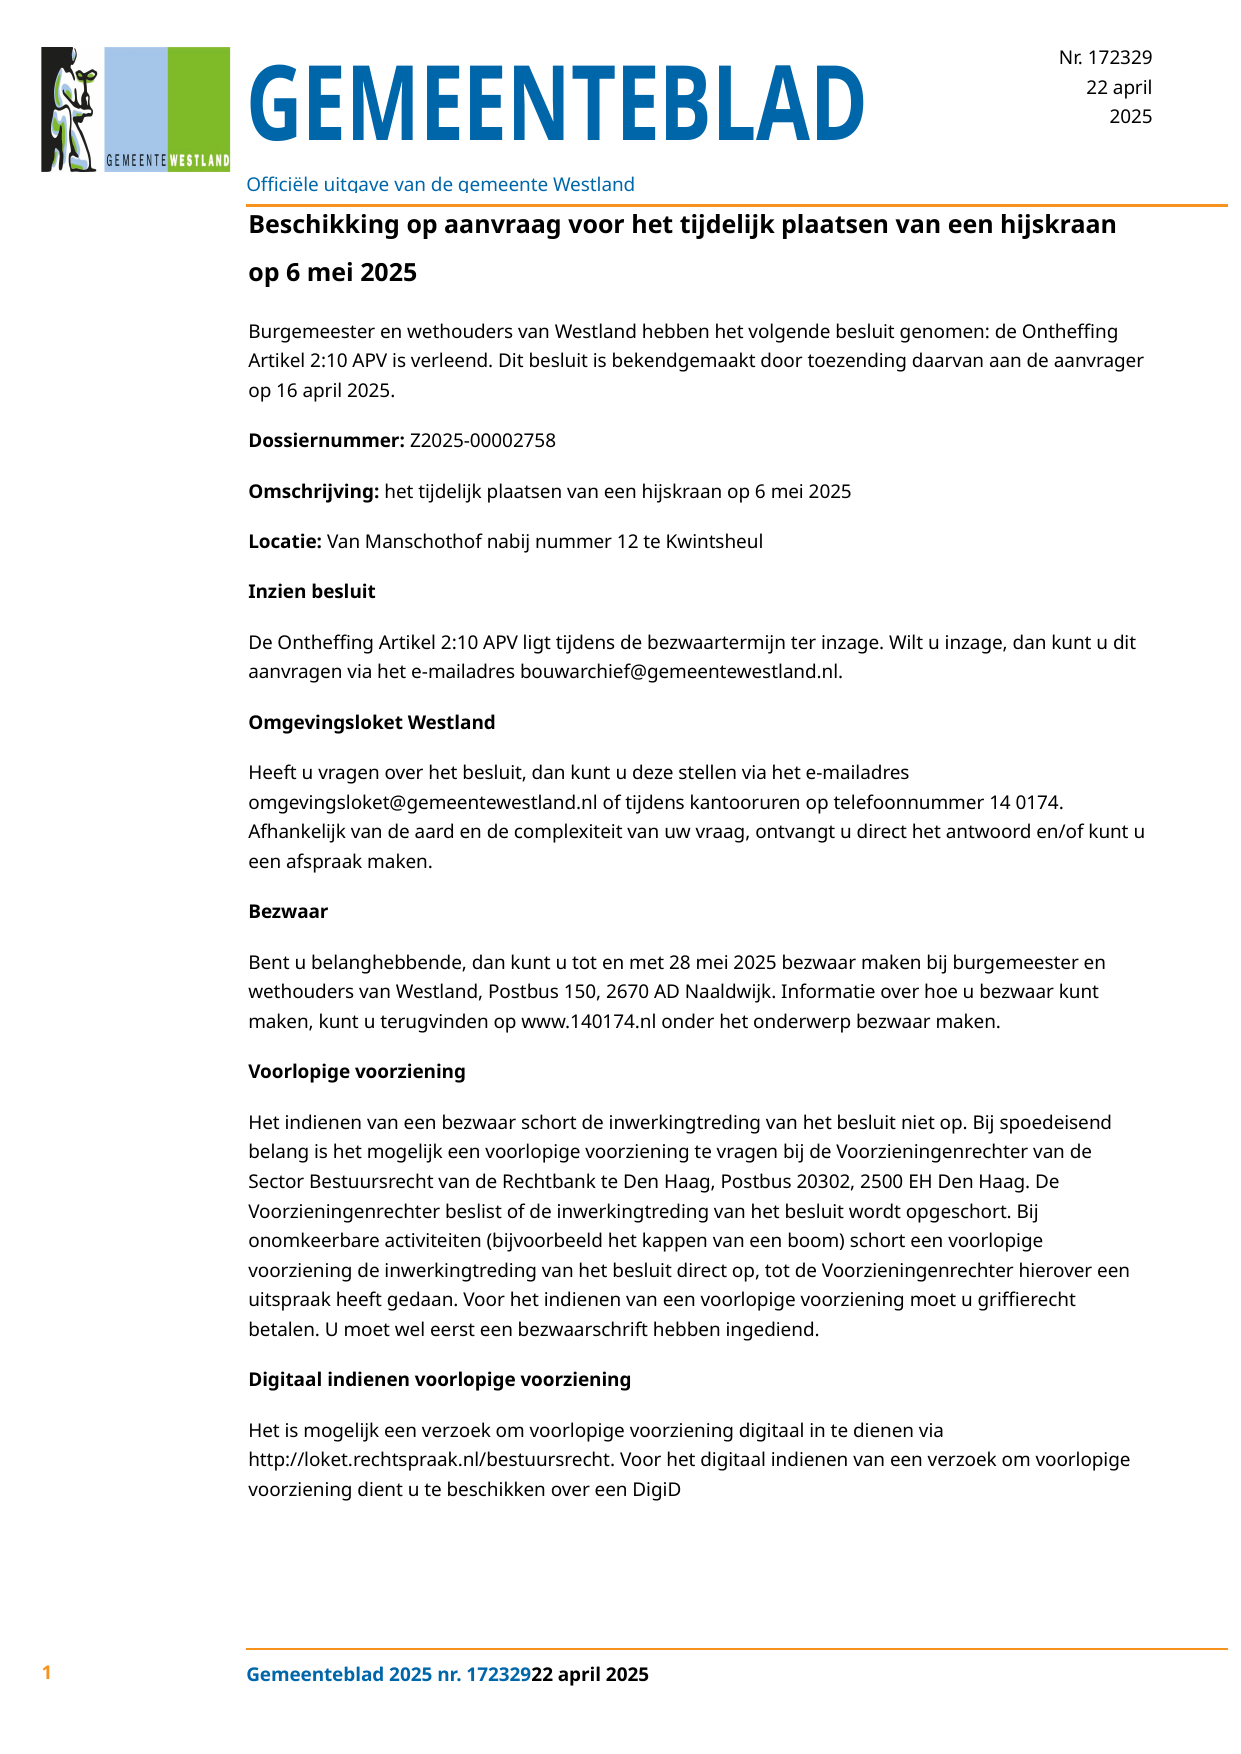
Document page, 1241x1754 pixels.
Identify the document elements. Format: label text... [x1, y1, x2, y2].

text Digitaal indienen voorlopige voorziening [248, 1367, 1152, 1392]
picture [41, 47, 231, 172]
text Beschikking op aanvraag voor het tijdelijk plaatsen van een hijskraan op 6 mei 2025 [248, 207, 1152, 288]
text Dossiernummer: Z2025-00002758 [248, 427, 1152, 453]
text Bezwaar [248, 899, 1152, 924]
text De Ontheffing Artikel 2:10 APV ligt tijdens de bezwaartermijn ter inzage. Wilt u inzage, dan kunt u dit aanvragen via het e-mailadres bouwarchief@gemeentewestland.nl. [248, 629, 1152, 684]
text Het is mogelijk een verzoek om voorlopige voorziening digitaal in te dienen via http://loket.rechtspraak.nl/bestuursrecht. Voor het digitaal indienen van een verzoek om voorlopige voorziening dient u te beschikken over een DigiD [248, 1417, 1152, 1502]
text Omgevingsloket Westland [248, 709, 1152, 735]
text Burgemeester en wethouders van Westland hebben het volgende besluit genomen: de Ontheffing Artikel 2:10 APV is verleend. Dit besluit is bekendgemaakt door toezending daarvan aan de aanvrager op 16 april 2025. [248, 318, 1152, 403]
text Inzien besluit [248, 579, 1152, 604]
text Omschrijving: het tijdelijk plaatsen van een hijskraan op 6 mei 2025 [248, 478, 1152, 504]
text Voorlopige voorziening [248, 1059, 1152, 1084]
text Bent u belanghebbende, dan kunt u tot en met 28 mei 2025 bezwaar maken bij burgemeester en wethouders van Westland, Postbus 150, 2670 AD Naaldwijk. Informatie over hoe u bezwaar kunt maken, kunt u terugvinden op www.140174.nl onder het onderwerp bezwaar maken. [248, 949, 1152, 1034]
text Heeft u vragen over het besluit, dan kunt u deze stellen via het e-mailadres omgevingsloket@gemeentewestland.nl of tijdens kantooruren op telefoonnummer 14 0174. Afhankelijk van de aard en de complexiteit van uw vraag, ontvangt u direct het antwoord en/of kunt u een afspraak maken. [248, 759, 1152, 874]
text Het indienen van een bezwaar schort de inwerkingtreding van het besluit niet op. Bij spoedeisend belang is het mogelijk een voorlopige voorziening te vragen bij de Voorzieningenrechter van de Sector Bestuursrecht van de Rechtbank te Den Haag, Postbus 20302, 2500 EH Den Haag. De Voorzieningenrechter beslist of de inwerkingtreding van het besluit wordt opgeschort. Bij onomkeerbare activiteiten (bijvoorbeeld het kappen van een boom) schort een voorlopige voorziening de inwerkingtreding van het besluit direct op, tot de Voorzieningenrechter hierover een uitspraak heeft gedaan. Voor het indienen van een voorlopige voorziening moet u griffierecht betalen. U moet wel eerst een bezwaarschrift hebben ingediend. [248, 1109, 1152, 1342]
text Locatie: Van Manschothof nabij nummer 12 te Kwintsheul [248, 528, 1152, 554]
